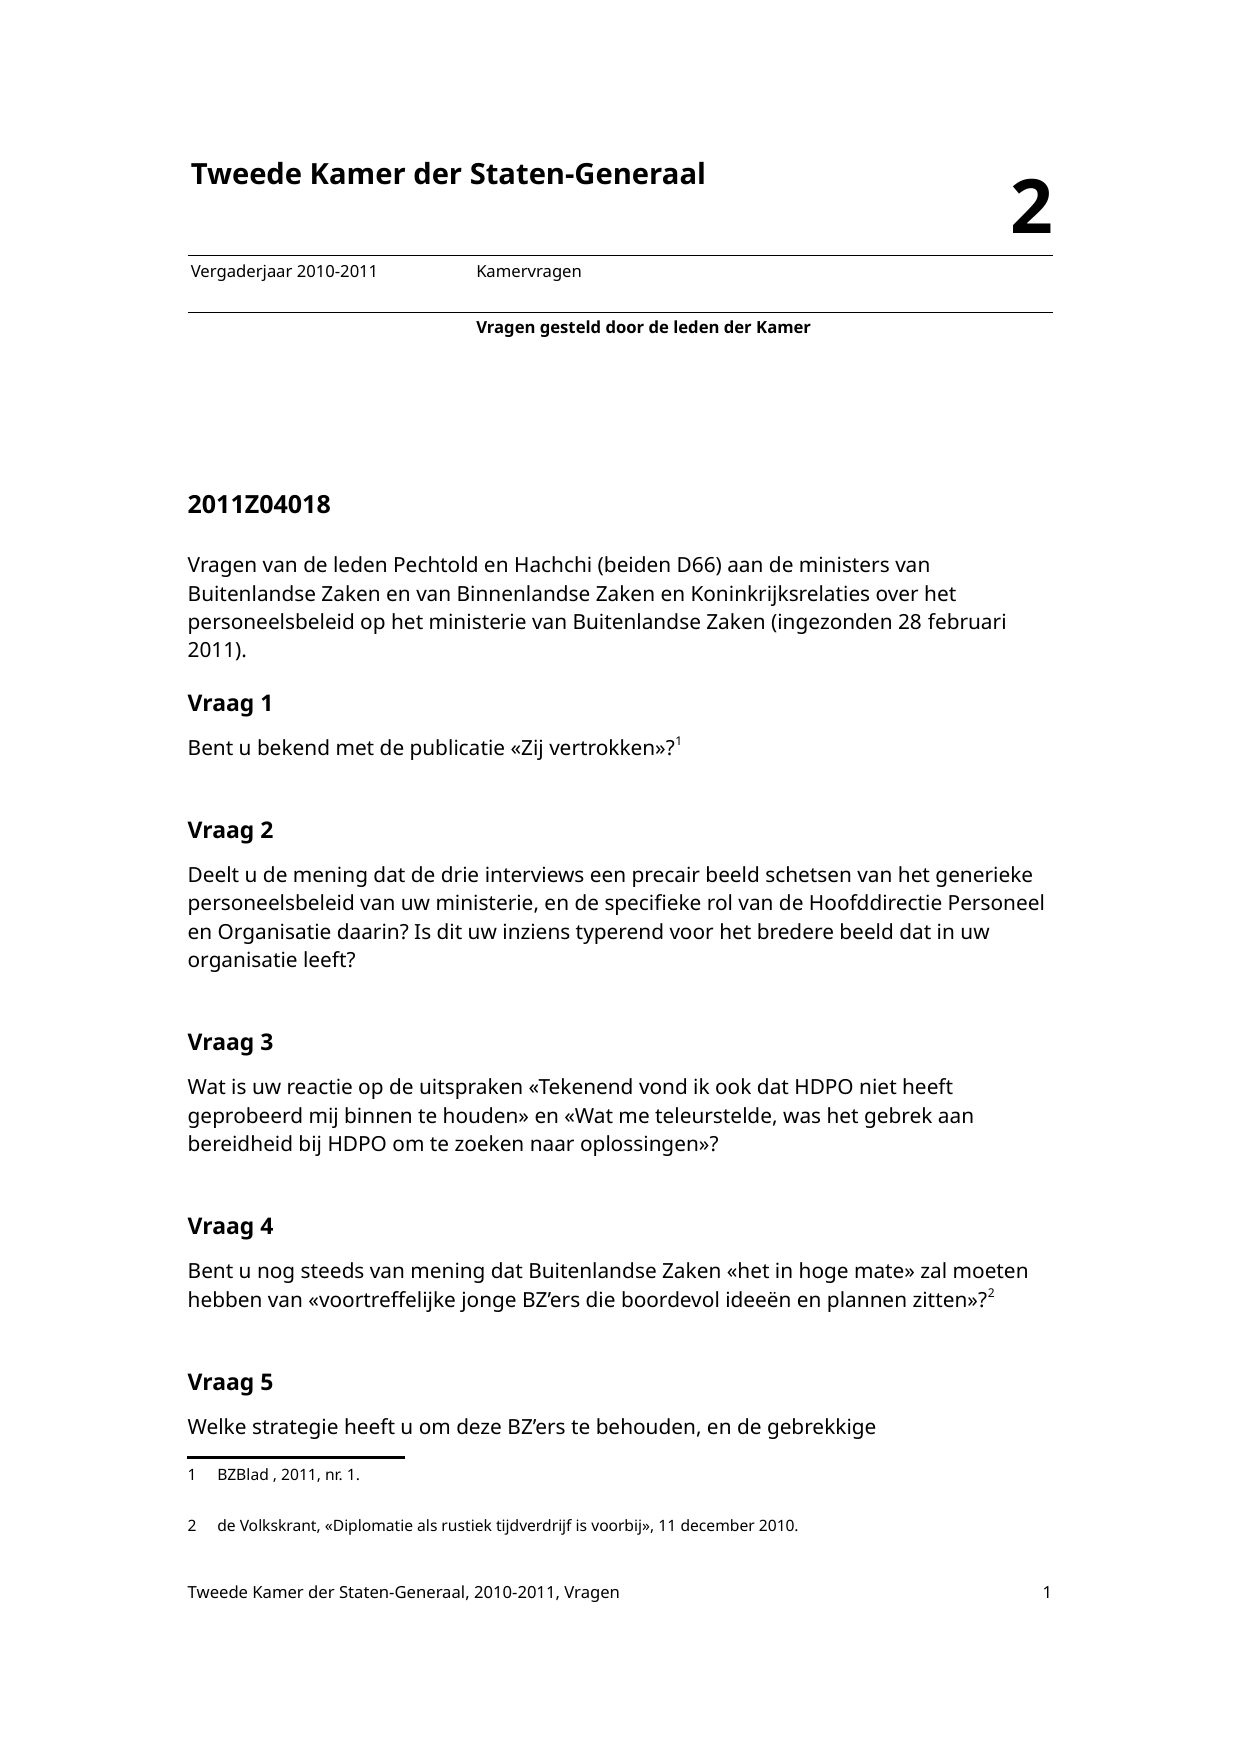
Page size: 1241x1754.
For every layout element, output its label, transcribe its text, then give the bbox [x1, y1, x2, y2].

text 2011Z04018 [187, 487, 1053, 521]
text Bent u nog steeds van mening dat Buitenlandse Zaken «het in hoge mate» zal moeten hebben van «voortreffelijke jonge BZ’ers die boordevol ideeën en plannen zitten»? [187, 1257, 1053, 1313]
table_cell Vergaderjaar 2010-2011 [188, 256, 473, 312]
text BZBlad , 2011, nr. 1. [187, 1449, 1053, 1478]
text Wat is uw reactie op de uitspraken «Tekenend vond ik ook dat HDPO niet heeft geprobeerd mij binnen te houden» en «Wat me teleurstelde, was het gebrek aan bereidheid bij HDPO om te zoeken naar oplossingen»? [187, 1072, 1053, 1158]
table_header 2 [880, 150, 1053, 255]
subtitle Vraag 4 [187, 1210, 1053, 1242]
text Welke strategie heeft u om deze BZ’ers te behouden, en de gebrekkige [187, 1412, 1053, 1441]
subtitle Vraag 1 [187, 687, 1053, 718]
table_cell Vragen gesteld door de leden der Kamer [473, 313, 1053, 339]
text Bent u bekend met de publicatie «Zij vertrokken»? [187, 733, 1053, 761]
subtitle Vraag 3 [187, 1026, 1053, 1057]
text de Volkskrant, «Diplomatie als rustiek tijdverdrijf is voorbij», 11 december 2010. [187, 1508, 1053, 1536]
subtitle Vraag 5 [187, 1366, 1053, 1397]
table_cell Kamervragen [473, 256, 1053, 312]
subtitle Vraag 2 [187, 814, 1053, 845]
text Vragen van de leden Pechtold en Hachchi (beiden D66) aan de ministers van Buitenlandse Zaken en van Binnenlandse Zaken en Koninkrijksrelaties over het personeelsbeleid op het ministerie van Buitenlandse Zaken (ingezonden 28 februari 2011). [187, 550, 1053, 664]
text Deelt u de mening dat de drie interviews een precair beeld schetsen van het generieke personeelsbeleid van uw ministerie, en de specifieke rol van de Hoofddirectie Personeel en Organisatie daarin? Is dit uw inziens typerend voor het bredere beeld dat in uw organisatie leeft? [187, 860, 1053, 974]
table_header Tweede Kamer der Staten-Generaal [188, 150, 879, 255]
table_cell [188, 313, 473, 339]
